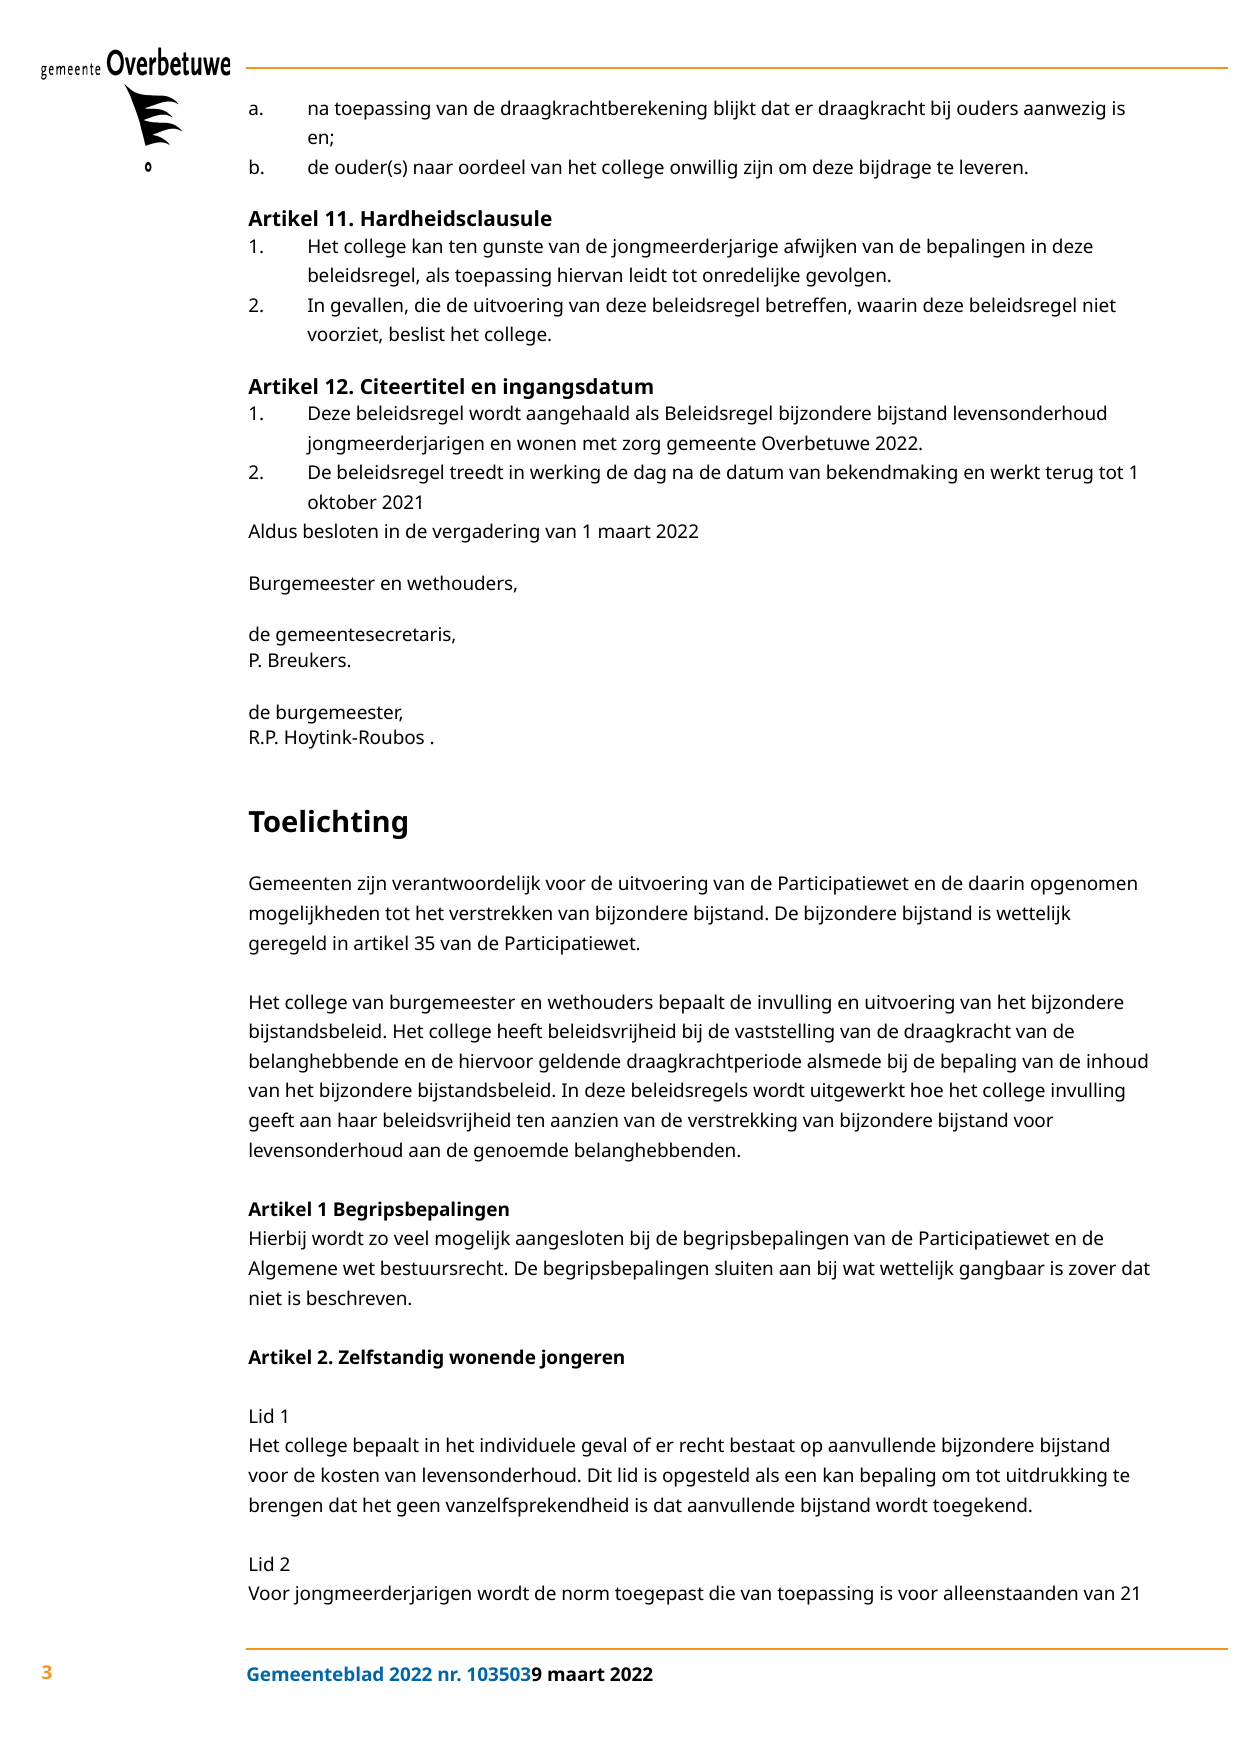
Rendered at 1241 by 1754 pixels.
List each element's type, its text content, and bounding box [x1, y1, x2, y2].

list De beleidsregel treedt in werking de dag na de datum van bekendmaking en werkt terug tot 1 oktober 2021 [248, 459, 1152, 515]
list de ouder(s) naar oordeel van het college onwillig zijn om deze bijdrage te leveren. [248, 154, 1152, 180]
text Artikel 12. Citeertitel en ingangsdatum [248, 372, 1152, 400]
picture [41, 47, 231, 172]
text Aldus besloten in de vergadering van 1 maart 2022 [248, 519, 1152, 544]
list Het college kan ten gunste van de jongmeerderjarige afwijken van de bepalingen in deze beleidsregel, als toepassing hiervan leidt tot onredelijke gevolgen. [248, 233, 1152, 288]
text de gemeentesecretaris, [248, 622, 1152, 647]
text Artikel 2. Zelfstandig wonende jongeren [248, 1344, 1152, 1370]
text R.P. Hoytink-Roubos . [248, 724, 1152, 750]
text Lid 2 [248, 1551, 1152, 1577]
text Artikel 11. Hardheidsclausule [248, 204, 1152, 233]
list In gevallen, die de uitvoering van deze beleidsregel betreffen, waarin deze beleidsregel niet voorziet, beslist het college. [248, 292, 1152, 347]
text Gemeenten zijn verantwoordelijk voor de uitvoering van de Participatiewet en de daarin opgenomen mogelijkheden tot het verstrekken van bijzondere bijstand. De bijzondere bijstand is wettelijk geregeld in artikel 35 van de Participatiewet. [248, 871, 1152, 956]
list Deze beleidsregel wordt aangehaald als Beleidsregel bijzondere bijstand levensonderhoud jongmeerderjarigen en wonen met zorg gemeente Overbetuwe 2022. [248, 400, 1152, 456]
text Toelichting [248, 802, 1152, 841]
text Lid 1 [248, 1403, 1152, 1429]
text de burgemeester, [248, 699, 1152, 724]
text Het college bepaalt in het individuele geval of er recht bestaat op aanvullende bijzondere bijstand voor de kosten van levensonderhoud. Dit lid is opgesteld als een kan bepaling om tot uitdrukking te brengen dat het geen vanzelfsprekendheid is dat aanvullende bijstand wordt toegekend. [248, 1433, 1152, 1518]
text P. Breukers. [248, 647, 1152, 673]
text Burgemeester en wethouders, [248, 570, 1152, 596]
text Het college van burgemeester en wethouders bepaalt de invulling en uitvoering van het bijzondere bijstandsbeleid. Het college heeft beleidsvrijheid bij de vaststelling van de draagkracht van de belanghebbende en de hiervoor geldende draagkrachtperiode alsmede bij de bepaling van de inhoud van het bijzondere bijstandsbeleid. In deze beleidsregels wordt uitgewerkt hoe het college invulling geeft aan haar beleidsvrijheid ten aanzien van de verstrekking van bijzondere bijstand voor levensonderhoud aan de genoemde belanghebbenden. [248, 989, 1152, 1163]
text Hierbij wordt zo veel mogelijk aangesloten bij de begripsbepalingen van de Participatiewet en de Algemene wet bestuursrecht. De begripsbepalingen sluiten aan bij wat wettelijk gangbaar is zover dat niet is beschreven. [248, 1226, 1152, 1311]
text Artikel 1 Begripsbepalingen [248, 1196, 1152, 1222]
text Voor jongmeerderjarigen wordt de norm toegepast die van toepassing is voor alleenstaanden van 21 [248, 1581, 1152, 1606]
list na toepassing van de draagkrachtberekening blijkt dat er draagkracht bij ouders aanwezig is en; [248, 95, 1152, 150]
